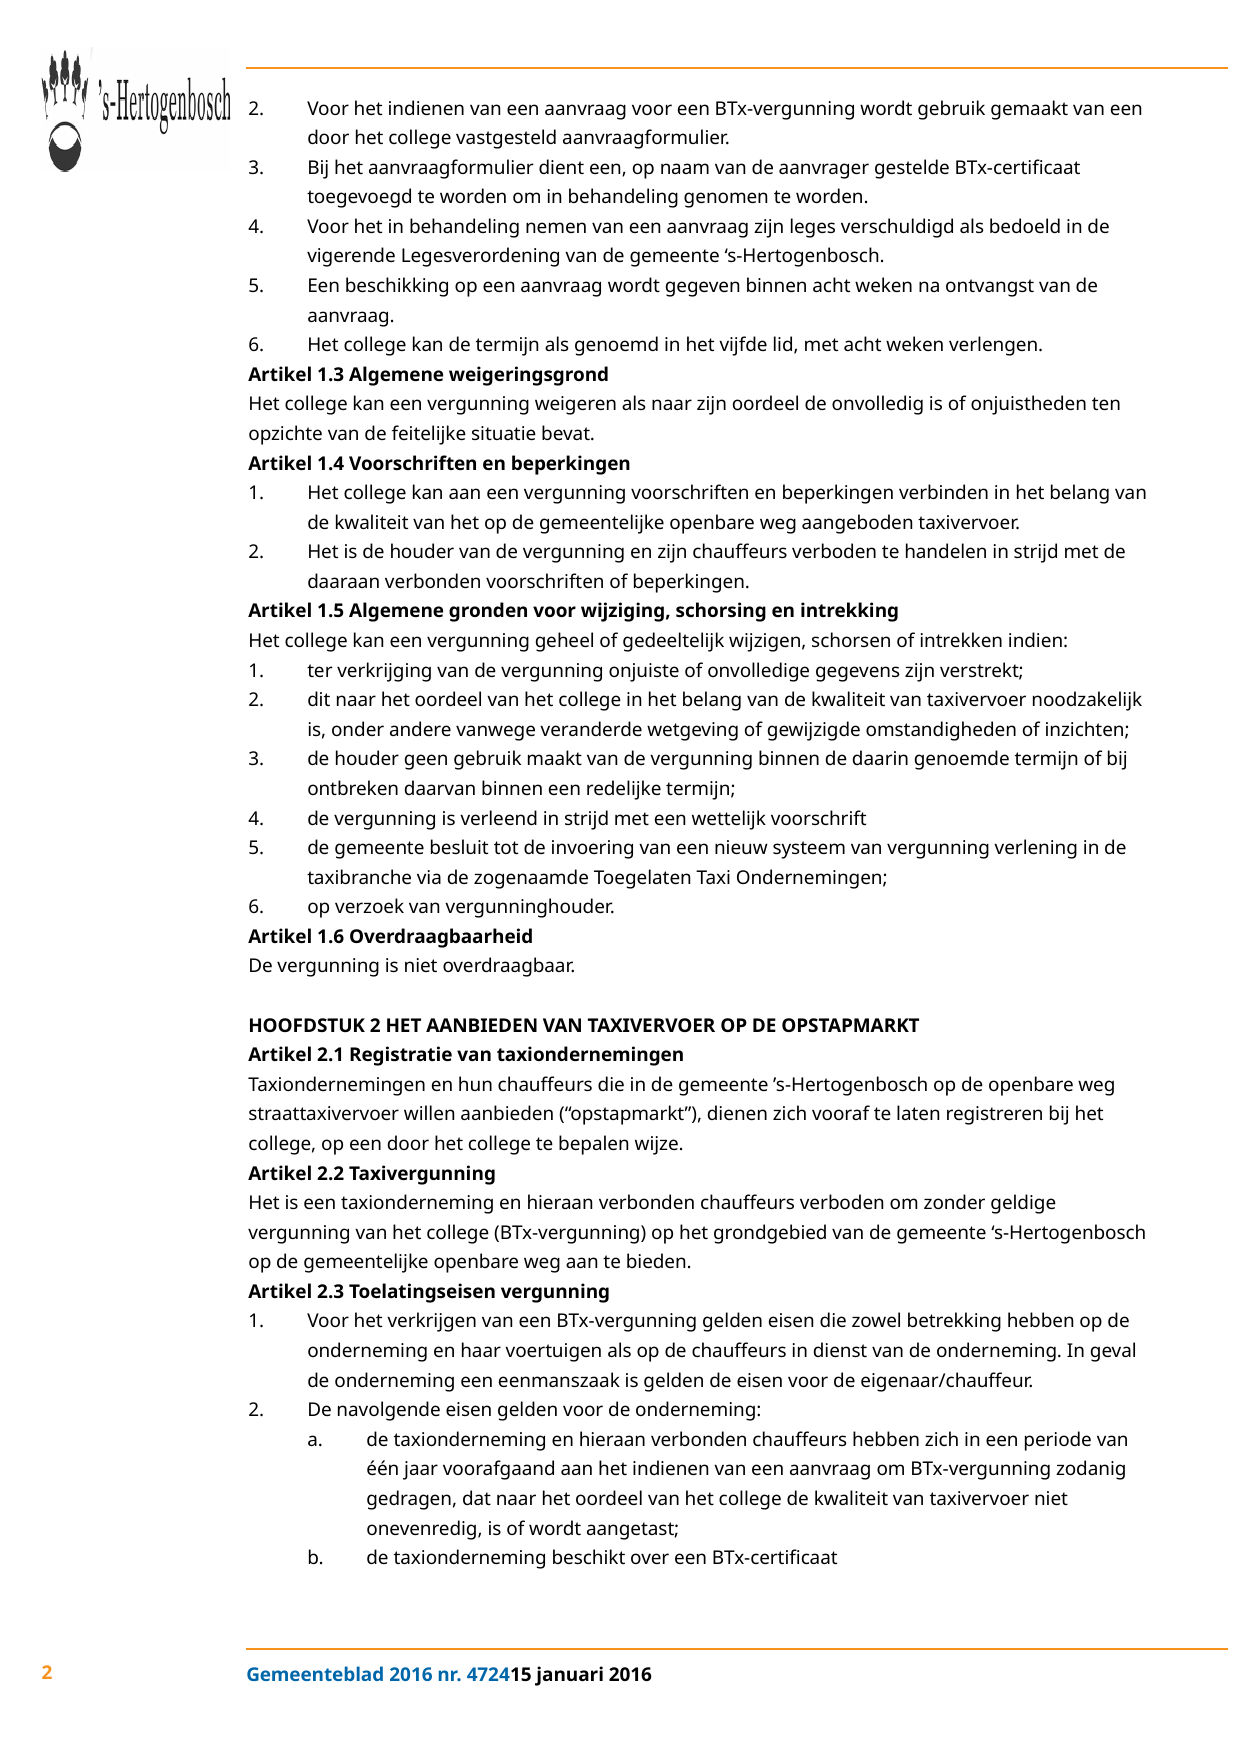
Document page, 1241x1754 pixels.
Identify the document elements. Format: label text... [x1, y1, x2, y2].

list Voor het in behandeling nemen van een aanvraag zijn leges verschuldigd als bedoeld in de vigerende Legesverordening van de gemeente ‘s-Hertogenbosch. [248, 213, 1152, 268]
list dit naar het oordeel van het college in het belang van de kwaliteit van taxivervoer noodzakelijk is, onder andere vanwege veranderde wetgeving of gewijzigde omstandigheden of inzichten; [248, 686, 1152, 742]
list Het is de houder van de vergunning en zijn chauffeurs verboden te handelen in strijd met de daaraan verbonden voorschriften of beperkingen. [248, 538, 1152, 594]
text Taxiondernemingen en hun chauffeurs die in de gemeente ’s-Hertogenbosch op de openbare weg straattaxivervoer willen aanbieden (“opstapmarkt”), dienen zich vooraf te laten registreren bij het college, op een door het college te bepalen wijze. [248, 1071, 1152, 1156]
list Het college kan de termijn als genoemd in het vijfde lid, met acht weken verlengen. [248, 331, 1152, 357]
text Artikel 1.3 Algemene weigeringsgrond [248, 361, 1152, 387]
text Artikel 1.4 Voorschriften en beperkingen [248, 450, 1152, 476]
text Artikel 2.1 Registratie van taxiondernemingen [248, 1041, 1152, 1067]
list Bij het aanvraagformulier dient een, op naam van de aanvrager gestelde BTx-certificaat toegevoegd te worden om in behandeling genomen te worden. [248, 154, 1152, 209]
list de taxionderneming beschikt over een BTx-certificaat [307, 1544, 1152, 1570]
list De navolgende eisen gelden voor de onderneming: [248, 1396, 1152, 1422]
list de taxionderneming en hieraan verbonden chauffeurs hebben zich in een periode van één jaar voorafgaand aan het indienen van een aanvraag om BTx-vergunning zodanig gedragen, dat naar het oordeel van het college de kwaliteit van taxivervoer niet onevenredig, is of wordt aangetast; [307, 1426, 1152, 1541]
list de gemeente besluit tot de invoering van een nieuw systeem van vergunning verlening in de taxibranche via de zogenaamde Toegelaten Taxi Ondernemingen; [248, 834, 1152, 890]
text Het is een taxionderneming en hieraan verbonden chauffeurs verboden om zonder geldige vergunning van het college (BTx-vergunning) op het grondgebied van de gemeente ‘s-Hertogenbosch op de gemeentelijke openbare weg aan te bieden. [248, 1189, 1152, 1274]
text Artikel 2.2 Taxivergunning [248, 1160, 1152, 1186]
list ter verkrijging van de vergunning onjuiste of onvolledige gegevens zijn verstrekt; [248, 657, 1152, 683]
text Artikel 1.5 Algemene gronden voor wijziging, schorsing en intrekking [248, 598, 1152, 623]
list op verzoek van vergunninghouder. [248, 893, 1152, 919]
list Een beschikking op een aanvraag wordt gegeven binnen acht weken na ontvangst van de aanvraag. [248, 272, 1152, 328]
list de houder geen gebruik maakt van de vergunning binnen de daarin genoemde termijn of bij ontbreken daarvan binnen een redelijke termijn; [248, 746, 1152, 801]
list Het college kan aan een vergunning voorschriften en beperkingen verbinden in het belang van de kwaliteit van het op de gemeentelijke openbare weg aangeboden taxivervoer. [248, 479, 1152, 535]
picture [41, 47, 231, 172]
list Voor het verkrijgen van een BTx-vergunning gelden eisen die zowel betrekking hebben op de onderneming en haar voertuigen als op de chauffeurs in dienst van de onderneming. In geval de onderneming een eenmanszaak is gelden de eisen voor de eigenaar/chauffeur. [248, 1308, 1152, 1393]
list de vergunning is verleend in strijd met een wettelijk voorschrift [248, 805, 1152, 831]
text Artikel 2.3 Toelatingseisen vergunning [248, 1278, 1152, 1304]
text HOOFDSTUK 2 HET AANBIEDEN VAN TAXIVERVOER OP DE OPSTAPMARKT [248, 1012, 1152, 1038]
text De vergunning is niet overdraagbaar. [248, 953, 1152, 978]
text Het college kan een vergunning weigeren als naar zijn oordeel de onvolledig is of onjuistheden ten opzichte van de feitelijke situatie bevat. [248, 391, 1152, 446]
text Het college kan een vergunning geheel of gedeeltelijk wijzigen, schorsen of intrekken indien: [248, 627, 1152, 653]
list Voor het indienen van een aanvraag voor een BTx-vergunning wordt gebruik gemaakt van een door het college vastgesteld aanvraagformulier. [248, 95, 1152, 150]
text Artikel 1.6 Overdraagbaarheid [248, 923, 1152, 949]
